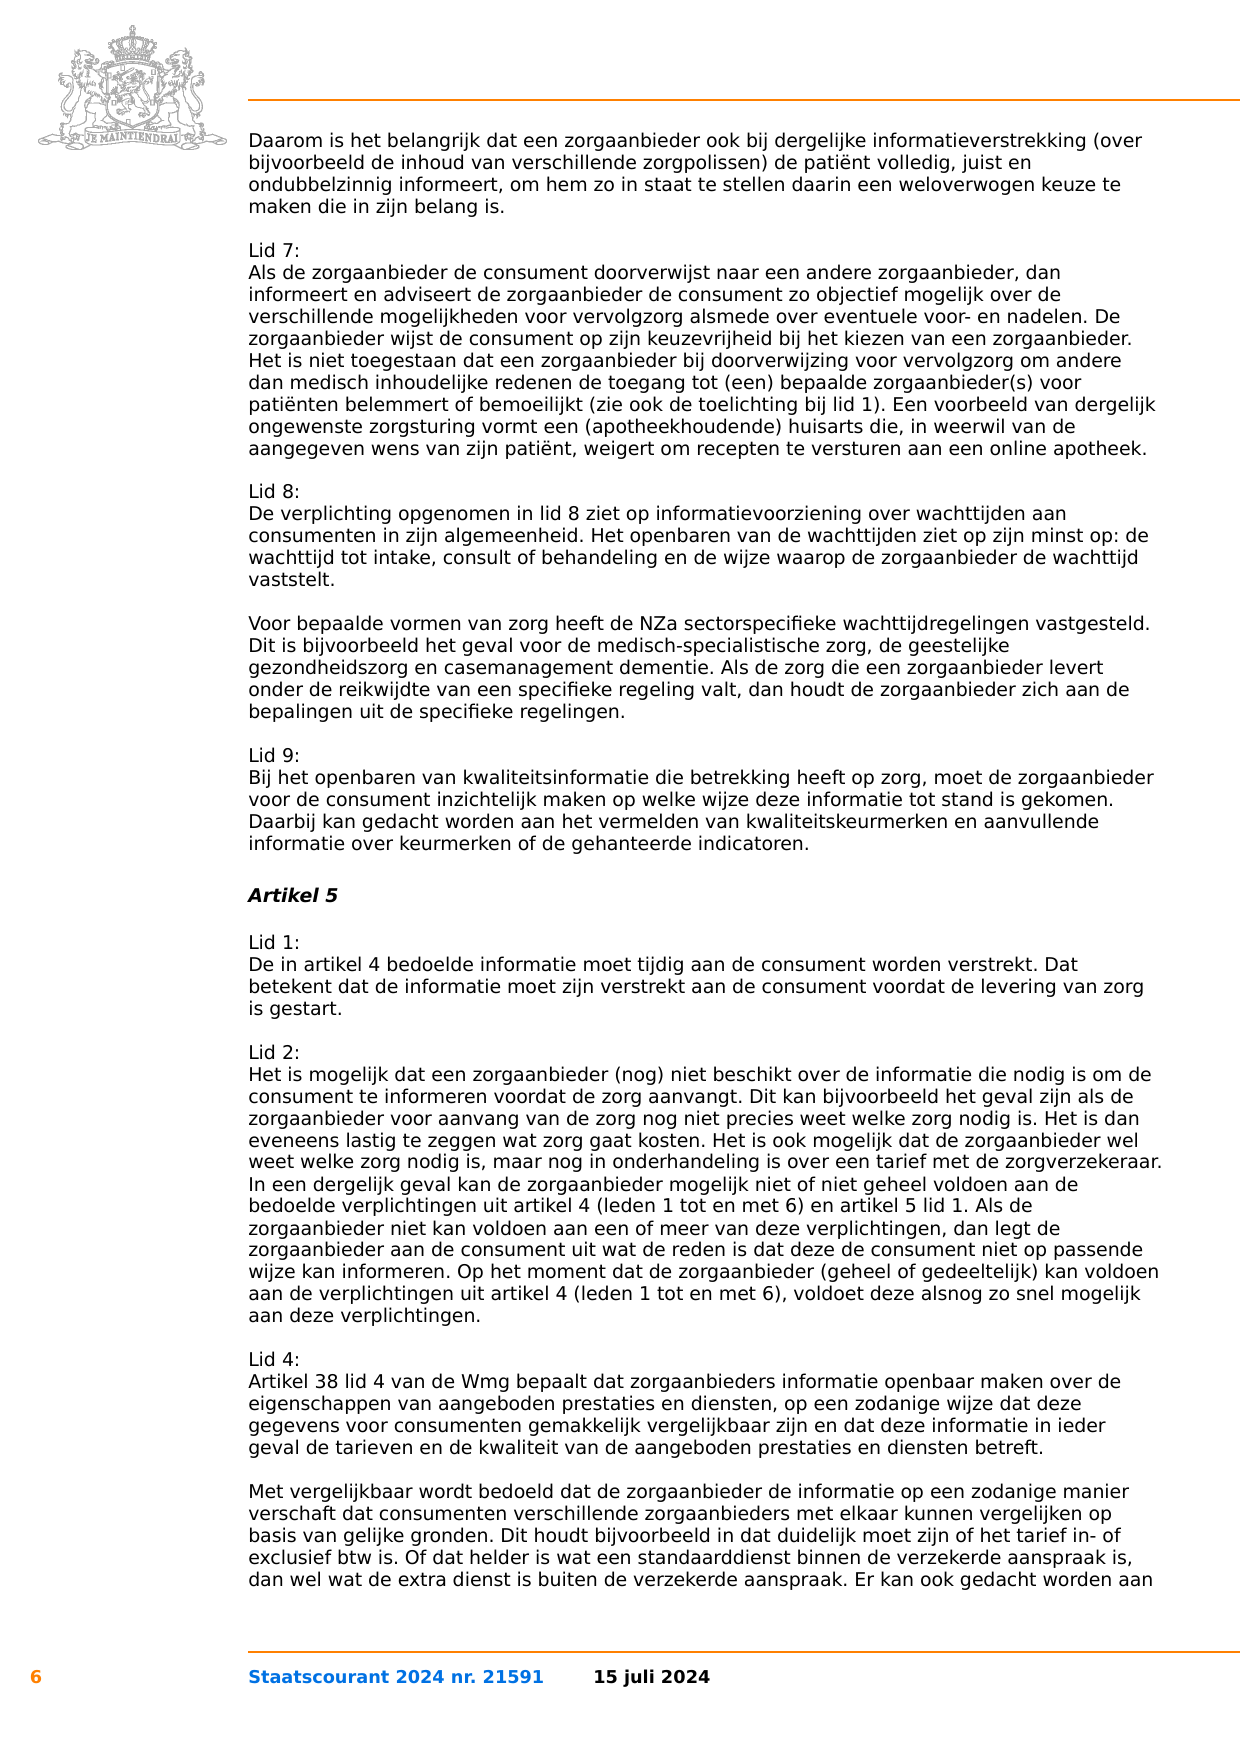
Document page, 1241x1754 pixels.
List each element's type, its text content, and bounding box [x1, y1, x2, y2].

text Lid 9: [248, 745, 1163, 767]
text Lid 7: [248, 240, 1163, 262]
text Lid 2: [248, 1042, 1163, 1063]
text Als de zorgaanbieder de consument doorverwijst naar een andere zorgaanbieder, dan informeert en adviseert de zorgaanbieder de consument zo objectief mogelijk over de verschillende mogelijkheden voor vervolgzorg alsmede over eventuele voor- en nadelen. De zorgaanbieder wijst de consument op zijn keuzevrijheid bij het kiezen van een zorgaanbieder. Het is niet toegestaan dat een zorgaanbieder bij doorverwijzing voor vervolgzorg om andere dan medisch inhoudelijke redenen de toegang tot (een) bepaalde zorgaanbieder(s) voor patiënten belemmert of bemoeilijkt (zie ook de toelichting bij lid 1). Een voorbeeld van dergelijk ongewenste zorgsturing vormt een (apotheekhoudende) huisarts die, in weerwil van de aangegeven wens van zijn patiënt, weigert om recepten te versturen aan een online apotheek. [248, 262, 1163, 459]
text Lid 1: [248, 932, 1163, 954]
text Daarom is het belangrijk dat een zorgaanbieder ook bij dergelijke informatieverstrekking (over bijvoorbeeld de inhoud van verschillende zorgpolissen) de patiënt volledig, juist en ondubbelzinnig informeert, om hem zo in staat te stellen daarin een weloverwogen keuze te maken die in zijn belang is. [248, 130, 1163, 218]
text Artikel 38 lid 4 van de Wmg bepaalt dat zorgaanbieders informatie openbaar maken over de eigenschappen van aangeboden prestaties en diensten, op een zodanige wijze dat deze gegevens voor consumenten gemakkelijk vergelijkbaar zijn en dat deze informatie in ieder geval de tarieven en de kwaliteit van de aangeboden prestaties en diensten betreft. [248, 1371, 1163, 1459]
text Het is mogelijk dat een zorgaanbieder (nog) niet beschikt over de informatie die nodig is om de consument te informeren voordat de zorg aanvangt. Dit kan bijvoorbeeld het geval zijn als de zorgaanbieder voor aanvang van de zorg nog niet precies weet welke zorg nodig is. Het is dan eveneens lastig te zeggen wat zorg gaat kosten. Het is ook mogelijk dat de zorgaanbieder wel weet welke zorg nodig is, maar nog in onderhandeling is over een tarief met de zorgverzekeraar. In een dergelijk geval kan de zorgaanbieder mogelijk niet of niet geheel voldoen aan de bedoelde verplichtingen uit artikel 4 (leden 1 tot en met 6) en artikel 5 lid 1. Als de zorgaanbieder niet kan voldoen aan een of meer van deze verplichtingen, dan legt de zorgaanbieder aan de consument uit wat de reden is dat deze de consument niet op passende wijze kan informeren. Op het moment dat de zorgaanbieder (geheel of gedeeltelijk) kan voldoen aan de verplichtingen uit artikel 4 (leden 1 tot en met 6), voldoet deze alsnog zo snel mogelijk aan deze verplichtingen. [248, 1063, 1163, 1327]
text Bij het openbaren van kwaliteitsinformatie die betrekking heeft op zorg, moet de zorgaanbieder voor de consument inzichtelijk maken op welke wijze deze informatie tot stand is gekomen. Daarbij kan gedacht worden aan het vermelden van kwaliteitskeurmerken en aanvullende informatie over keurmerken of de gehanteerde indicatoren. [248, 767, 1163, 855]
text Voor bepaalde vormen van zorg heeft de NZa sectorspecifieke wachttijdregelingen vastgesteld. Dit is bijvoorbeeld het geval voor de medisch-specialistische zorg, de geestelijke gezondheidszorg en casemanagement dementie. Als de zorg die een zorgaanbieder levert onder de reikwijdte van een specifieke regeling valt, dan houdt de zorgaanbieder zich aan de bepalingen uit de specifieke regelingen. [248, 613, 1163, 723]
text Lid 4: [248, 1349, 1163, 1371]
picture [38, 25, 227, 150]
text Met vergelijkbaar wordt bedoeld dat de zorgaanbieder de informatie op een zodanige manier verschaft dat consumenten verschillende zorgaanbieders met elkaar kunnen vergelijken op basis van gelijke gronden. Dit houdt bijvoorbeeld in dat duidelijk moet zijn of het tarief in- of exclusief btw is. Of dat helder is wat een standaarddienst binnen de verzekerde aanspraak is, dan wel wat de extra dienst is buiten de verzekerde aanspraak. Er kan ook gedacht worden aan [248, 1481, 1163, 1591]
text De verplichting opgenomen in lid 8 ziet op informatievoorziening over wachttijden aan consumenten in zijn algemeenheid. Het openbaren van de wachttijden ziet op zijn minst op: de wachttijd tot intake, consult of behandeling en de wijze waarop de zorgaanbieder de wachttijd vaststelt. [248, 503, 1163, 591]
subtitle Artikel 5 [248, 885, 1163, 907]
text De in artikel 4 bedoelde informatie moet tijdig aan de consument worden verstrekt. Dat betekent dat de informatie moet zijn verstrekt aan de consument voordat de levering van zorg is gestart. [248, 954, 1163, 1020]
text Lid 8: [248, 481, 1163, 503]
